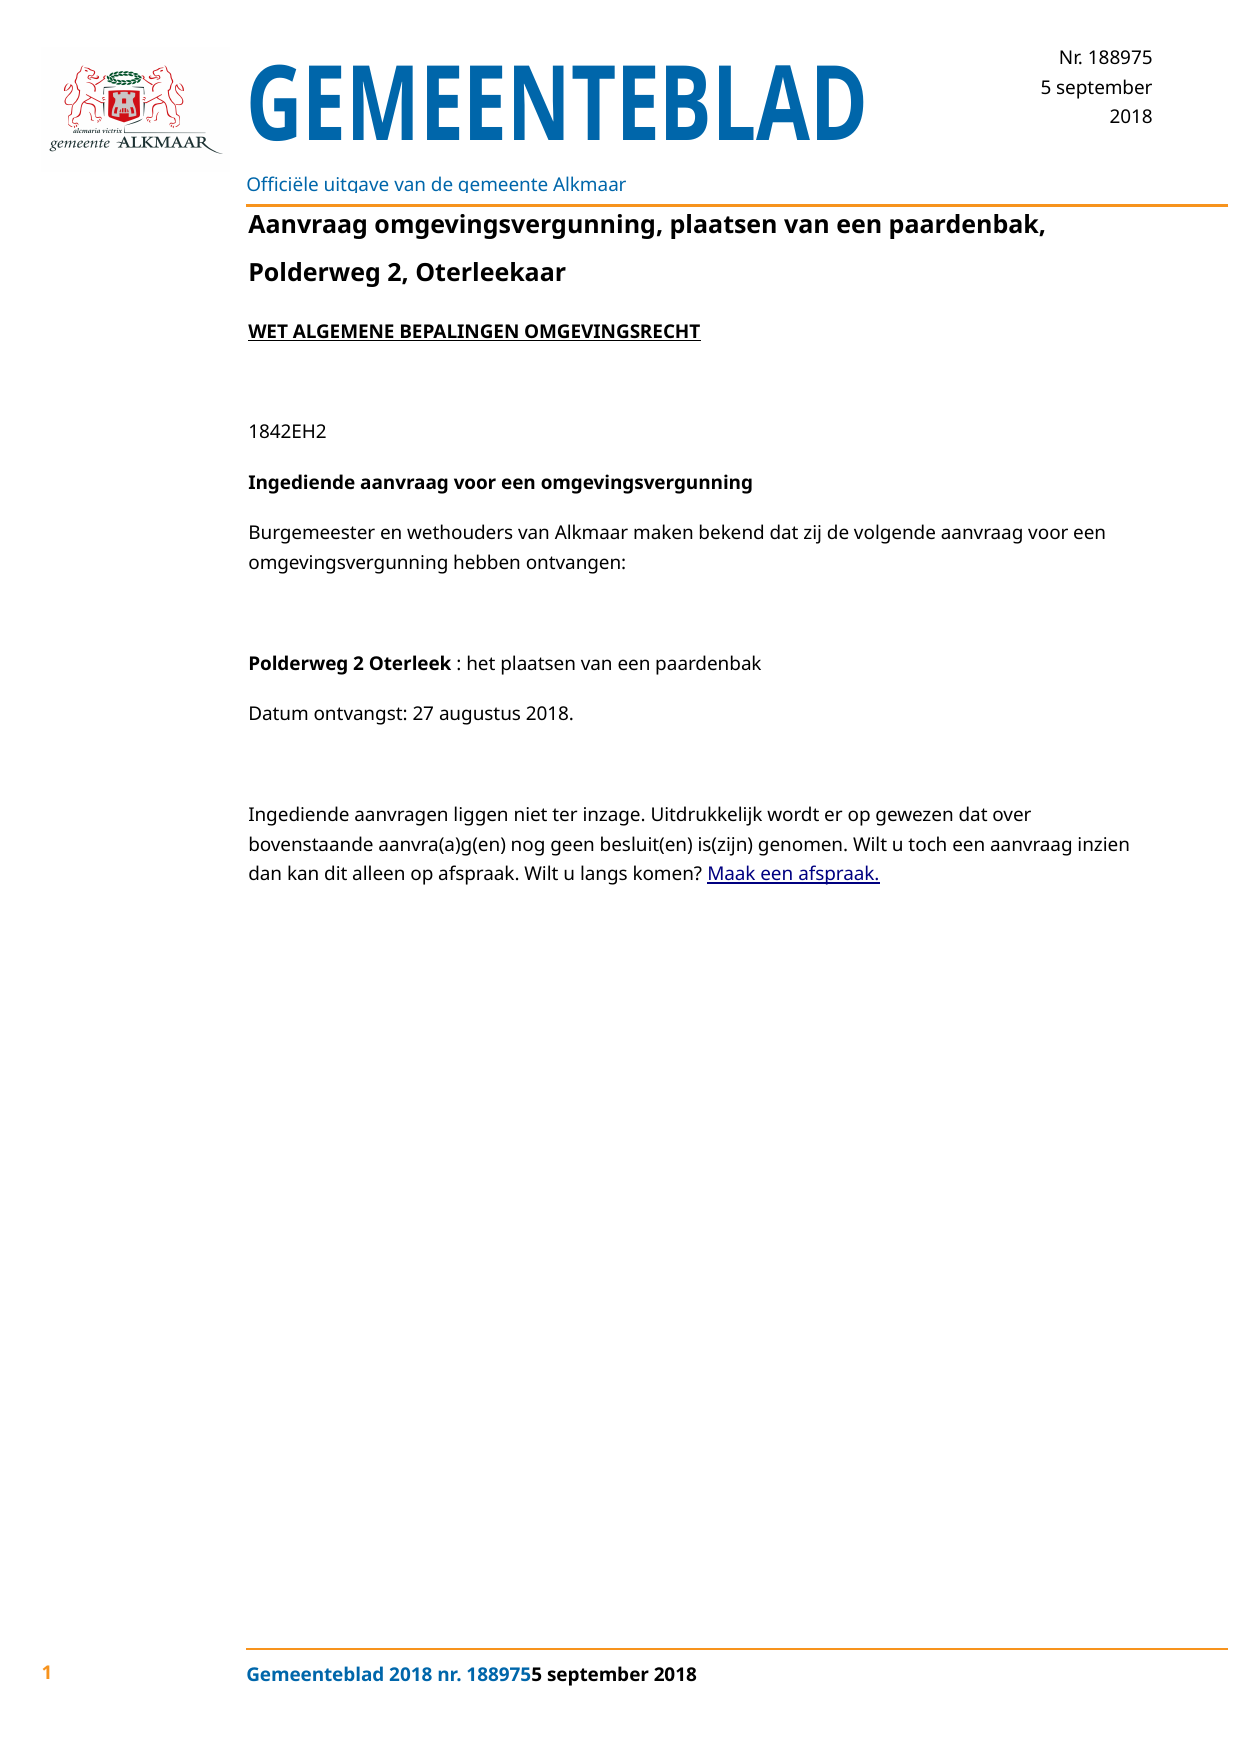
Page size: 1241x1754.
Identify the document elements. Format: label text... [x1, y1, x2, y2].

text Ingediende aanvraag voor een omgevingsvergunning [248, 469, 1152, 495]
picture [41, 47, 231, 172]
text Aanvraag omgevingsvergunning, plaatsen van een paardenbak, Polderweg 2, Oterleekaar [248, 207, 1152, 288]
text 1842EH2 [248, 419, 1152, 444]
text Polderweg 2 Oterleek : het plaatsen van een paardenbak [248, 650, 1152, 676]
text Burgemeester en wethouders van Alkmaar maken bekend dat zij de volgende aanvraag voor een omgevingsvergunning hebben ontvangen: [248, 519, 1152, 575]
text WET ALGEMENE BEPALINGEN OMGEVINGSRECHT [248, 318, 1152, 344]
text Ingediende aanvragen liggen niet ter inzage. Uitdrukkelijk wordt er op gewezen dat over bovenstaande aanvra(a)g(en) nog geen besluit(en) is(zijn) genomen. Wilt u toch een aanvraag inzien dan kan dit alleen op afspraak. Wilt u langs komen? Maak een afspraak. [248, 801, 1152, 886]
text Datum ontvangst: 27 augustus 2018. [248, 700, 1152, 726]
